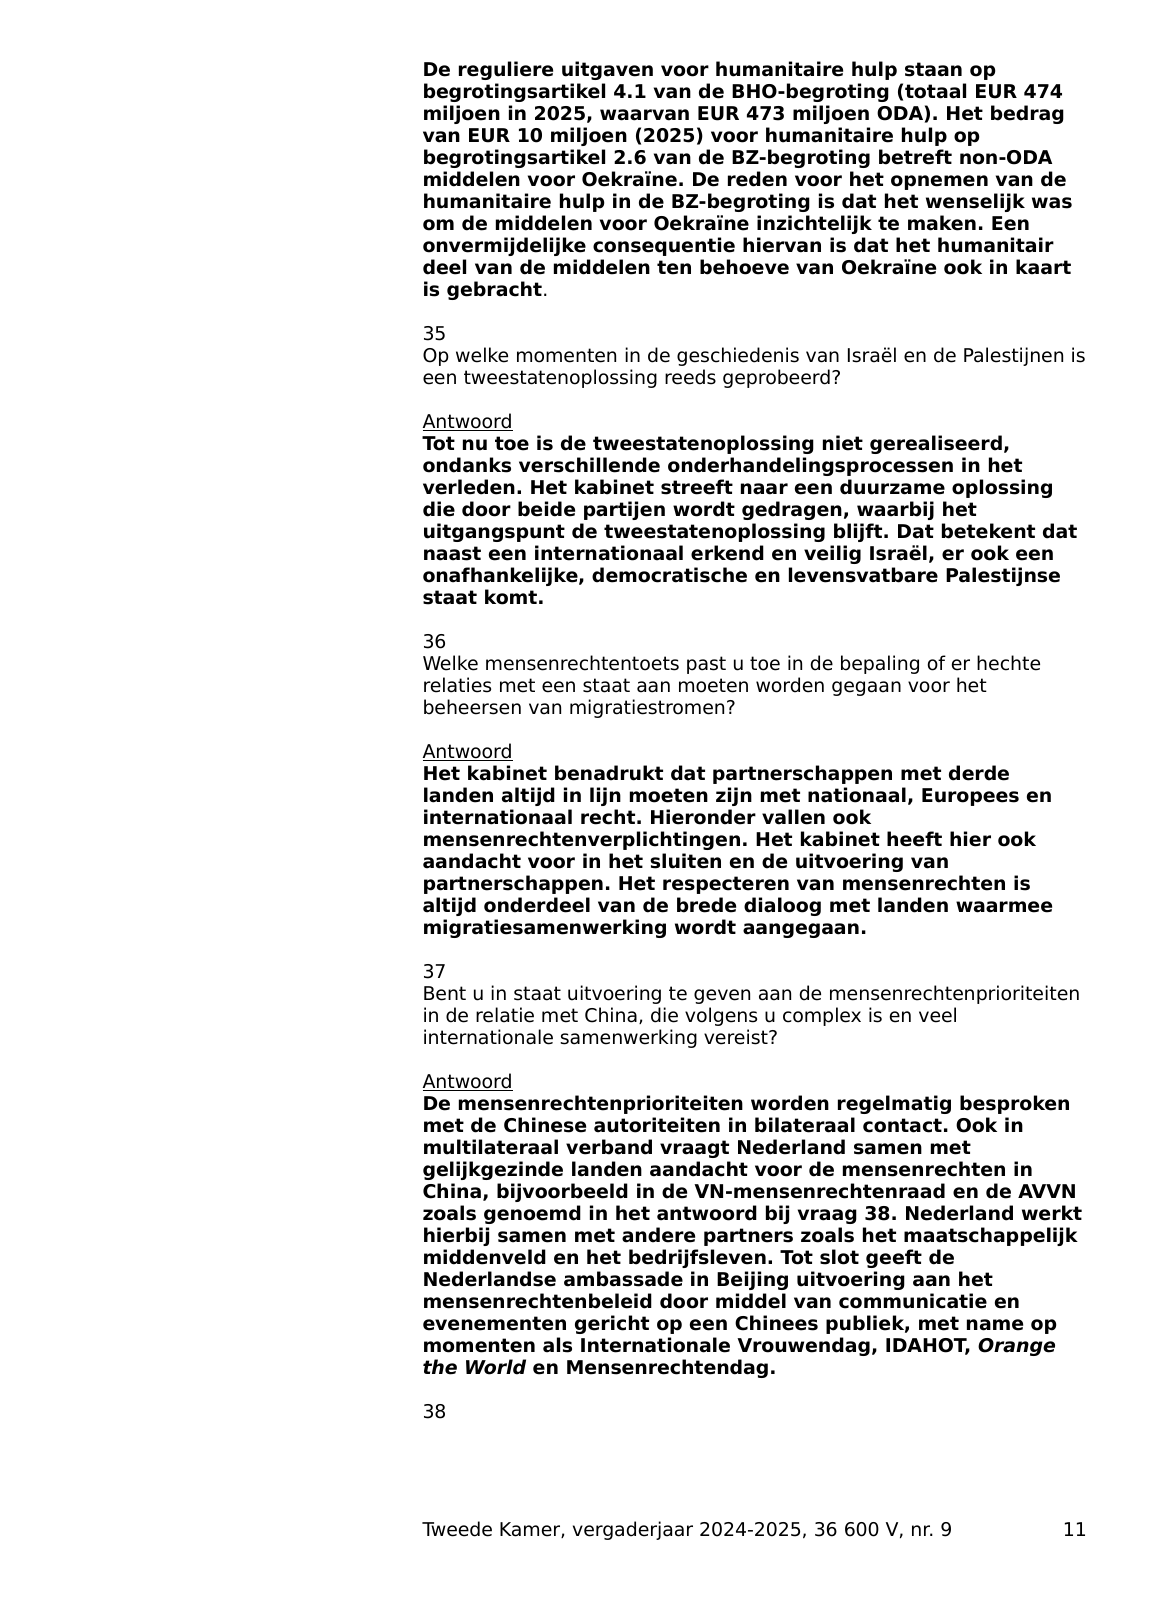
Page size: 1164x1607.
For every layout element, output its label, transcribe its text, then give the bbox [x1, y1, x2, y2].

text Antwoord [422, 411, 1087, 433]
text Bent u in staat uitvoering te geven aan de mensenrechtenprioriteiten in de relatie met China, die volgens u complex is en veel internationale samenwerking vereist? [422, 983, 1087, 1049]
text Tot nu toe is de tweestatenoplossing niet gerealiseerd, ondanks verschillende onderhandelingsprocessen in het verleden. Het kabinet streeft naar een duurzame oplossing die door beide partijen wordt gedragen, waarbij het uitgangspunt de tweestatenoplossing blijft. Dat betekent dat naast een internationaal erkend en veilig Israël, er ook een onafhankelijke, democratische en levensvatbare Palestijnse staat komt. [422, 433, 1087, 609]
text Het kabinet benadrukt dat partnerschappen met derde landen altijd in lijn moeten zijn met nationaal, Europees en internationaal recht. Hieronder vallen ook mensenrechtenverplichtingen. Het kabinet heeft hier ook aandacht voor in het sluiten en de uitvoering van partnerschappen. Het respecteren van mensenrechten is altijd onderdeel van de brede dialoog met landen waarmee migratiesamenwerking wordt aangegaan. [422, 763, 1087, 939]
text Op welke momenten in de geschiedenis van Israël en de Palestijnen is een tweestatenoplossing reeds geprobeerd? [422, 345, 1087, 389]
text De mensenrechtenprioriteiten worden regelmatig besproken met de Chinese autoriteiten in bilateraal contact. Ook in multilateraal verband vraagt Nederland samen met gelijkgezinde landen aandacht voor de mensenrechten in China, bijvoorbeeld in de VN-mensenrechtenraad en de AVVN zoals genoemd in het antwoord bij vraag 38. Nederland werkt hierbij samen met andere partners zoals het maatschappelijk middenveld en het bedrijfsleven. Tot slot geeft de Nederlandse ambassade in Beijing uitvoering aan het mensenrechtenbeleid door middel van communicatie en evenementen gericht op een Chinees publiek, met name op momenten als Internationale Vrouwendag, IDAHOT, Orange the World en Mensenrechtendag. [422, 1093, 1087, 1379]
text Antwoord [422, 741, 1087, 763]
text 35 [422, 323, 1087, 345]
text Welke mensenrechtentoets past u toe in de bepaling of er hechte relaties met een staat aan moeten worden gegaan voor het beheersen van migratiestromen? [422, 653, 1087, 719]
text 37 [422, 961, 1087, 983]
text De reguliere uitgaven voor humanitaire hulp staan op begrotingsartikel 4.1 van de BHO-begroting (totaal EUR 474 miljoen in 2025, waarvan EUR 473 miljoen ODA). Het bedrag van EUR 10 miljoen (2025) voor humanitaire hulp op begrotingsartikel 2.6 van de BZ-begroting betreft non-ODA middelen voor Oekraïne. De reden voor het opnemen van de humanitaire hulp in de BZ-begroting is dat het wenselijk was om de middelen voor Oekraïne inzichtelijk te maken. Een onvermijdelijke consequentie hiervan is dat het humanitair deel van de middelen ten behoeve van Oekraïne ook in kaart is gebracht. [422, 59, 1087, 301]
text 36 [422, 631, 1087, 653]
text 38 [422, 1401, 1087, 1423]
text Antwoord [422, 1071, 1087, 1093]
